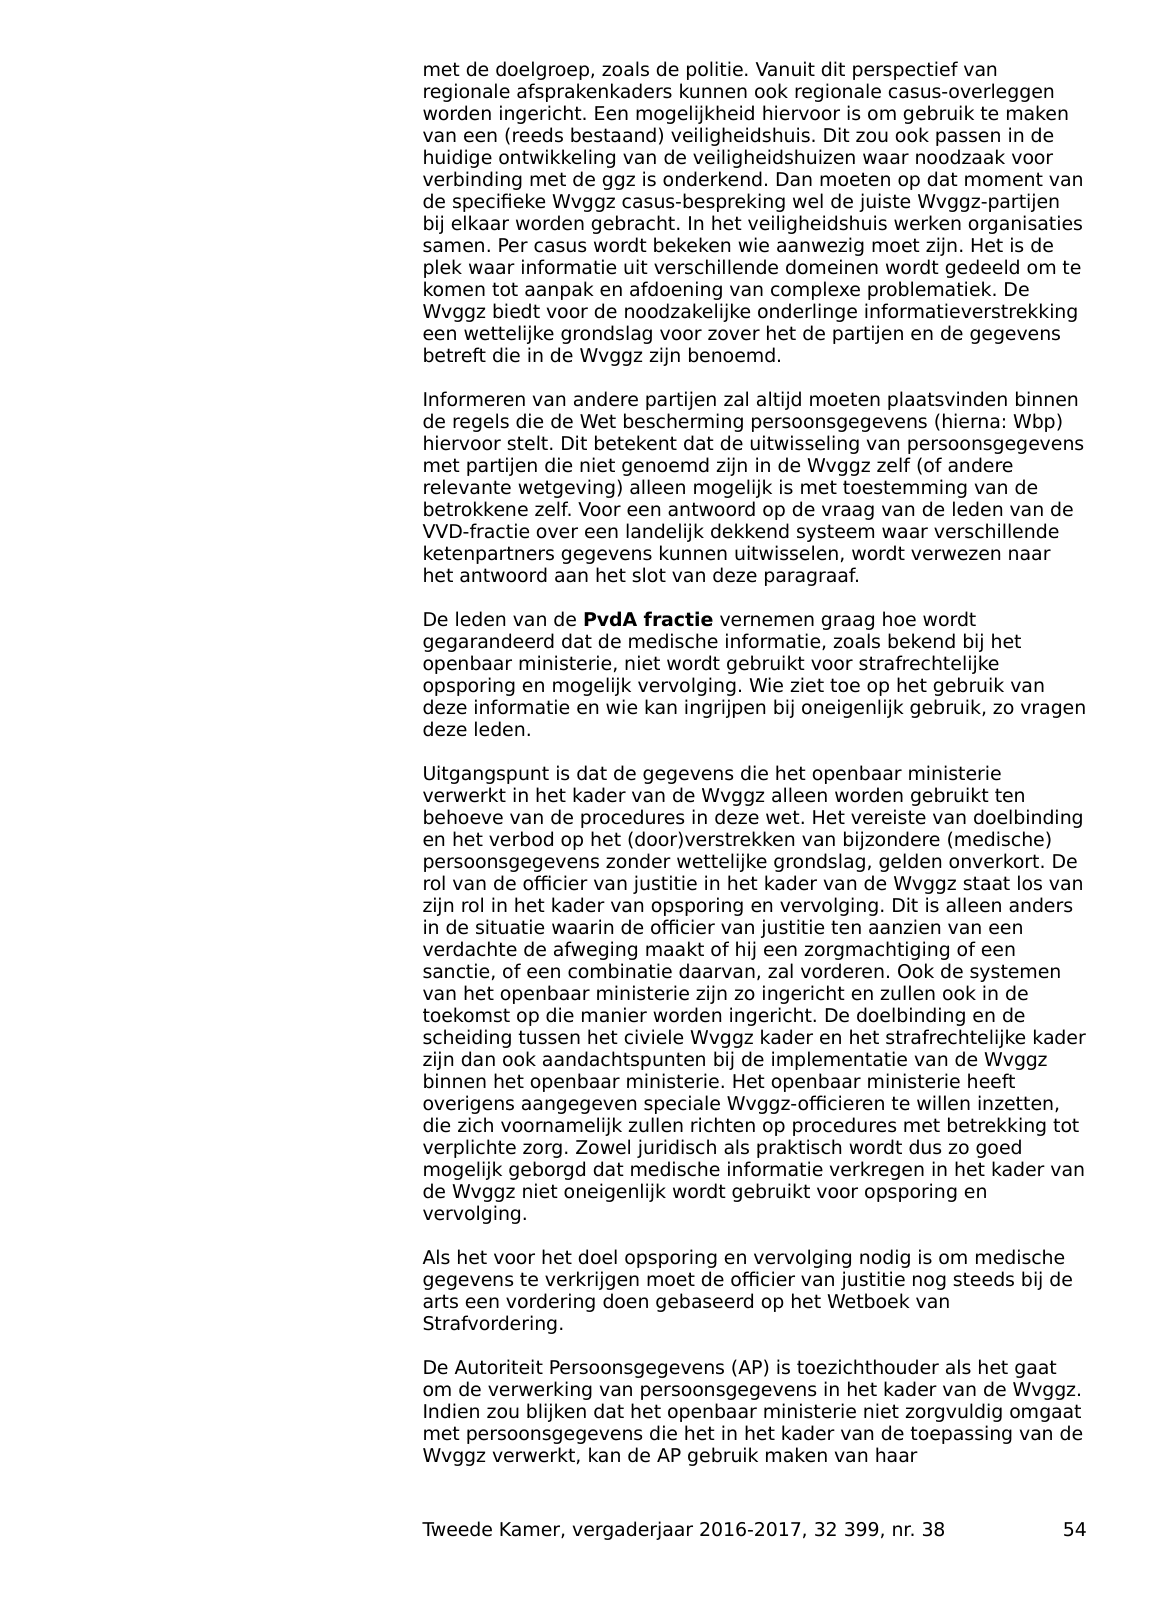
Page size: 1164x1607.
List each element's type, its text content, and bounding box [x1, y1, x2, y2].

text Uitgangspunt is dat de gegevens die het openbaar ministerie verwerkt in het kader van de Wvggz alleen worden gebruikt ten behoeve van de procedures in deze wet. Het vereiste van doelbinding en het verbod op het (door)verstrekken van bijzondere (medische) persoonsgegevens zonder wettelijke grondslag, gelden onverkort. De rol van de officier van justitie in het kader van de Wvggz staat los van zijn rol in het kader van opsporing en vervolging. Dit is alleen anders in de situatie waarin de officier van justitie ten aanzien van een verdachte de afweging maakt of hij een zorgmachtiging of een sanctie, of een combinatie daarvan, zal vorderen. Ook de systemen van het openbaar ministerie zijn zo ingericht en zullen ook in de toekomst op die manier worden ingericht. De doelbinding en de scheiding tussen het civiele Wvggz kader en het strafrechtelijke kader zijn dan ook aandachtspunten bij de implementatie van de Wvggz binnen het openbaar ministerie. Het openbaar ministerie heeft overigens aangegeven speciale Wvggz-officieren te willen inzetten, die zich voornamelijk zullen richten op procedures met betrekking tot verplichte zorg. Zowel juridisch als praktisch wordt dus zo goed mogelijk geborgd dat medische informatie verkregen in het kader van de Wvggz niet oneigenlijk wordt gebruikt voor opsporing en vervolging. [422, 763, 1087, 1224]
text Als het voor het doel opsporing en vervolging nodig is om medische gegevens te verkrijgen moet de officier van justitie nog steeds bij de arts een vordering doen gebaseerd op het Wetboek van Strafvordering. [422, 1247, 1087, 1335]
text De leden van de PvdA fractie vernemen graag hoe wordt gegarandeerd dat de medische informatie, zoals bekend bij het openbaar ministerie, niet wordt gebruikt voor strafrechtelijke opsporing en mogelijk vervolging. Wie ziet toe op het gebruik van deze informatie en wie kan ingrijpen bij oneigenlijk gebruik, zo vragen deze leden. [422, 609, 1087, 741]
text met de doelgroep, zoals de politie. Vanuit dit perspectief van regionale afsprakenkaders kunnen ook regionale casus-overleggen worden ingericht. Een mogelijkheid hiervoor is om gebruik te maken van een (reeds bestaand) veiligheidshuis. Dit zou ook passen in de huidige ontwikkeling van de veiligheidshuizen waar noodzaak voor verbinding met de ggz is onderkend. Dan moeten op dat moment van de specifieke Wvggz casus-bespreking wel de juiste Wvggz-partijen bij elkaar worden gebracht. In het veiligheidshuis werken organisaties samen. Per casus wordt bekeken wie aanwezig moet zijn. Het is de plek waar informatie uit verschillende domeinen wordt gedeeld om te komen tot aanpak en afdoening van complexe problematiek. De Wvggz biedt voor de noodzakelijke onderlinge informatieverstrekking een wettelijke grondslag voor zover het de partijen en de gegevens betreft die in de Wvggz zijn benoemd. [422, 59, 1087, 367]
text De Autoriteit Persoonsgegevens (AP) is toezichthouder als het gaat om de verwerking van persoonsgegevens in het kader van de Wvggz. Indien zou blijken dat het openbaar ministerie niet zorgvuldig omgaat met persoonsgegevens die het in het kader van de toepassing van de Wvggz verwerkt, kan de AP gebruik maken van haar [422, 1357, 1087, 1467]
text Informeren van andere partijen zal altijd moeten plaatsvinden binnen de regels die de Wet bescherming persoonsgegevens (hierna: Wbp) hiervoor stelt. Dit betekent dat de uitwisseling van persoonsgegevens met partijen die niet genoemd zijn in de Wvggz zelf (of andere relevante wetgeving) alleen mogelijk is met toestemming van de betrokkene zelf. Voor een antwoord op de vraag van de leden van de VVD-fractie over een landelijk dekkend systeem waar verschillende ketenpartners gegevens kunnen uitwisselen, wordt verwezen naar het antwoord aan het slot van deze paragraaf. [422, 389, 1087, 587]
